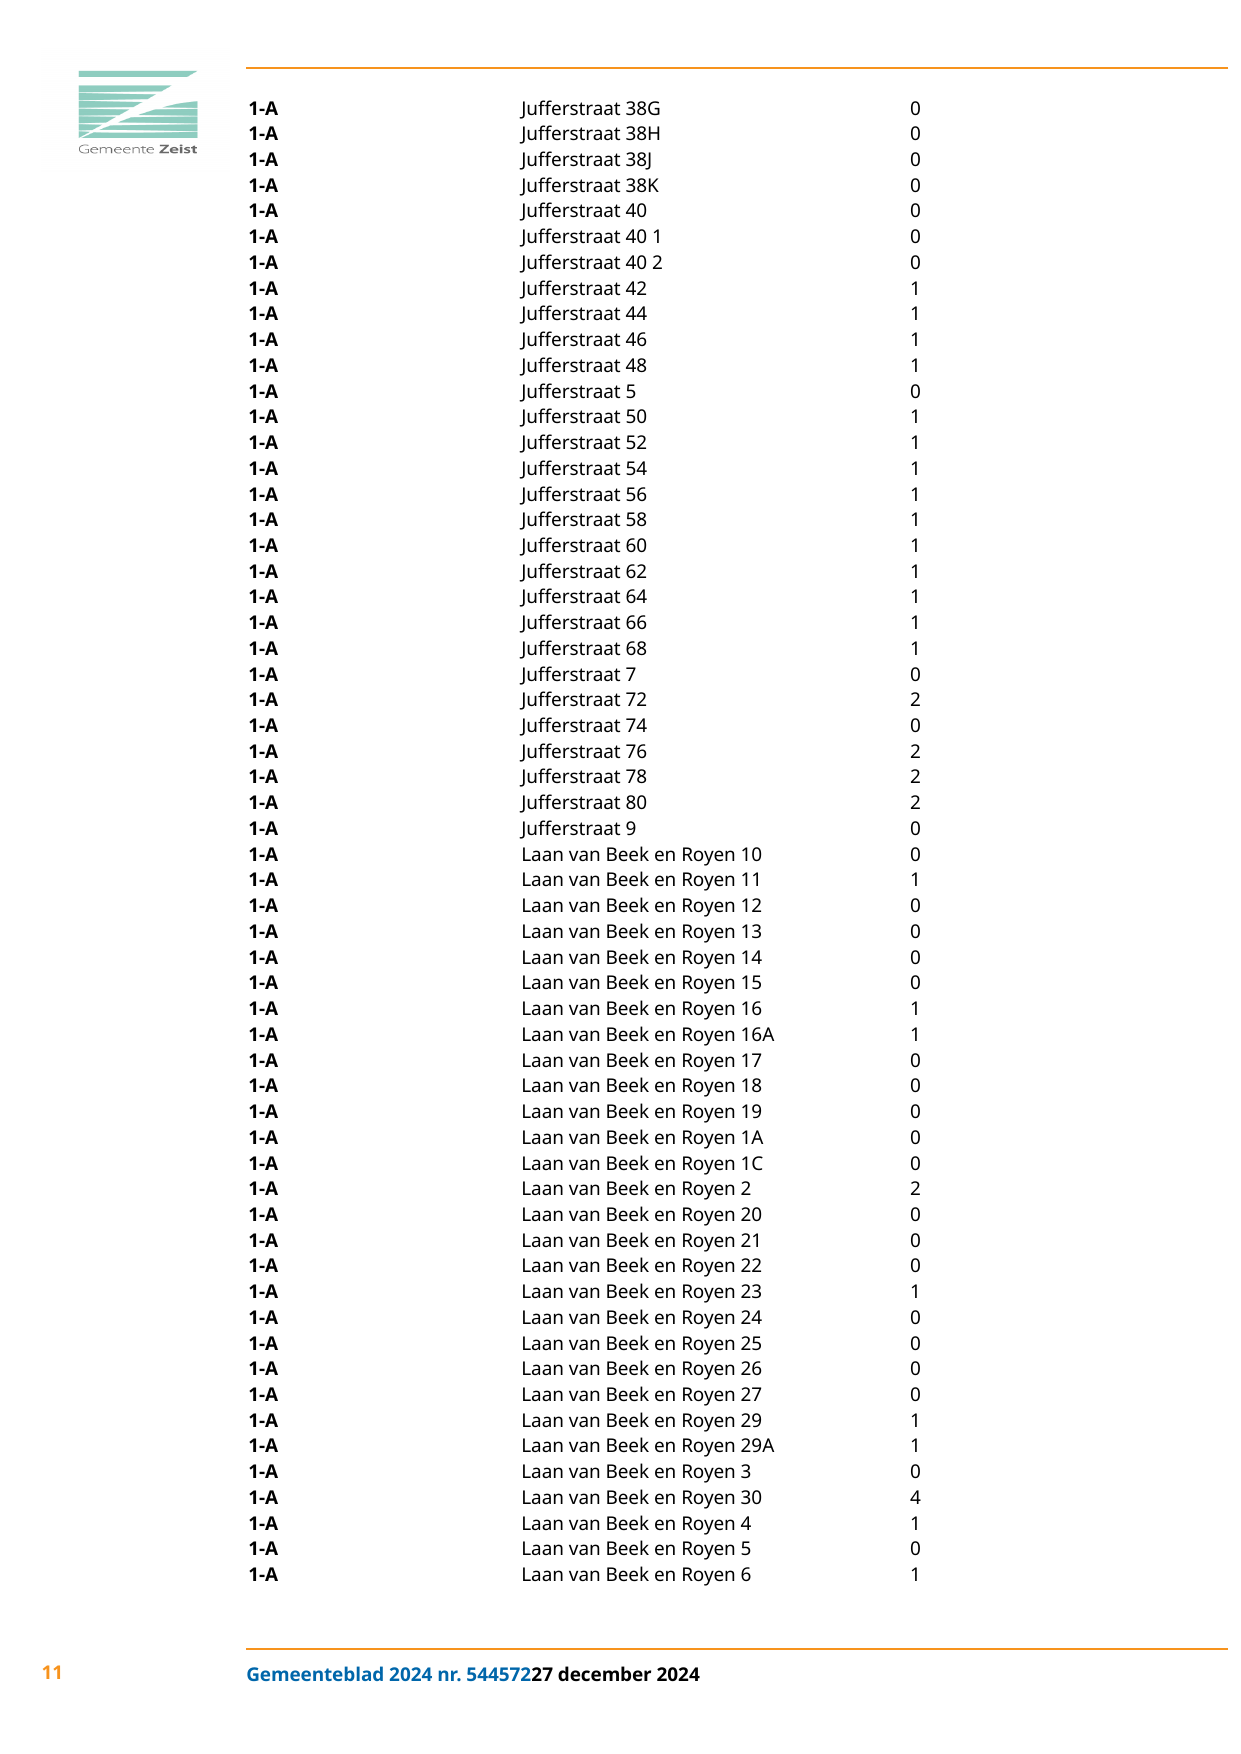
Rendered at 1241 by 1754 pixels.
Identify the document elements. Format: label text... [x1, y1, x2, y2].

table_cell 1-A [248, 1201, 521, 1227]
table_cell Laan van Beek en Royen 6 [521, 1561, 910, 1587]
table_cell 1-A [248, 867, 521, 892]
table_cell 1 [910, 584, 1152, 609]
table_cell 1-A [248, 944, 521, 969]
table_cell 0 [910, 712, 1152, 738]
table_cell Laan van Beek en Royen 2 [521, 1175, 910, 1201]
table_cell 1-A [248, 455, 521, 481]
table_cell 1-A [248, 1150, 521, 1175]
table_cell Jufferstraat 66 [521, 609, 910, 635]
table_cell 1-A [248, 661, 521, 687]
table_cell 0 [910, 944, 1152, 969]
table_cell 1-A [248, 841, 521, 867]
table_cell 0 [910, 893, 1152, 918]
table_cell Jufferstraat 38J [521, 146, 910, 172]
table_cell 1-A [248, 609, 521, 635]
table_cell 1 [910, 1407, 1152, 1433]
table_cell 0 [910, 1047, 1152, 1072]
table_cell 1-A [248, 635, 521, 661]
table_cell Jufferstraat 5 [521, 378, 910, 403]
table_cell 1 [910, 558, 1152, 584]
table_cell Laan van Beek en Royen 29 [521, 1407, 910, 1433]
table_cell Jufferstraat 38K [521, 172, 910, 198]
table_cell Laan van Beek en Royen 18 [521, 1073, 910, 1098]
table_cell Jufferstraat 58 [521, 506, 910, 532]
table_cell 0 [910, 815, 1152, 841]
table_cell 1 [910, 1278, 1152, 1304]
table_cell 1 [910, 1561, 1152, 1587]
table_cell Laan van Beek en Royen 23 [521, 1278, 910, 1304]
table_cell Laan van Beek en Royen 14 [521, 944, 910, 969]
table_cell Laan van Beek en Royen 27 [521, 1381, 910, 1407]
table_cell 2 [910, 1175, 1152, 1201]
table_cell 1-A [248, 481, 521, 506]
table_cell Jufferstraat 68 [521, 635, 910, 661]
table_cell 1-A [248, 224, 521, 249]
table_cell 0 [910, 1201, 1152, 1227]
table_cell Jufferstraat 52 [521, 429, 910, 455]
table_cell Laan van Beek en Royen 26 [521, 1356, 910, 1381]
table_cell 1-A [248, 738, 521, 764]
table_cell Jufferstraat 38H [521, 121, 910, 146]
table_cell 2 [910, 764, 1152, 789]
table_cell 1-A [248, 172, 521, 198]
table_cell Laan van Beek en Royen 12 [521, 893, 910, 918]
table_cell Jufferstraat 7 [521, 661, 910, 687]
table_cell Jufferstraat 74 [521, 712, 910, 738]
table_cell 1 [910, 1021, 1152, 1047]
table_cell 2 [910, 687, 1152, 712]
table_cell Laan van Beek en Royen 5 [521, 1536, 910, 1561]
table_cell Laan van Beek en Royen 19 [521, 1098, 910, 1124]
table_cell 1-A [248, 1021, 521, 1047]
table_cell 1-A [248, 1381, 521, 1407]
table_cell 1 [910, 326, 1152, 352]
table_cell 0 [910, 1356, 1152, 1381]
table_cell Laan van Beek en Royen 15 [521, 970, 910, 995]
table_cell Laan van Beek en Royen 16 [521, 995, 910, 1021]
table_cell 1 [910, 867, 1152, 892]
table_cell Jufferstraat 56 [521, 481, 910, 506]
table_cell 0 [910, 121, 1152, 146]
table_cell Laan van Beek en Royen 11 [521, 867, 910, 892]
table_cell 1-A [248, 1047, 521, 1072]
table_cell Jufferstraat 72 [521, 687, 910, 712]
table_cell 1-A [248, 429, 521, 455]
table_cell Laan van Beek en Royen 16A [521, 1021, 910, 1047]
table_cell 1 [910, 609, 1152, 635]
table_cell 1 [910, 1433, 1152, 1458]
table_cell 1-A [248, 1073, 521, 1098]
table_cell Laan van Beek en Royen 22 [521, 1253, 910, 1278]
table_cell Jufferstraat 46 [521, 326, 910, 352]
table_cell 4 [910, 1484, 1152, 1510]
table_cell 1 [910, 532, 1152, 558]
table_cell Laan van Beek en Royen 24 [521, 1304, 910, 1330]
table_cell 1 [910, 506, 1152, 532]
table_cell 0 [910, 172, 1152, 198]
table_cell 1 [910, 352, 1152, 378]
table_cell 0 [910, 1304, 1152, 1330]
picture [41, 47, 231, 172]
table_cell 1-A [248, 1561, 521, 1587]
table_cell Laan van Beek en Royen 17 [521, 1047, 910, 1072]
table_cell 1-A [248, 1253, 521, 1278]
table_cell 0 [910, 1330, 1152, 1356]
table_cell Laan van Beek en Royen 3 [521, 1459, 910, 1484]
table_cell 0 [910, 1381, 1152, 1407]
table_cell 0 [910, 841, 1152, 867]
table_cell 1-A [248, 1459, 521, 1484]
table_cell 1 [910, 635, 1152, 661]
table_cell 1-A [248, 1330, 521, 1356]
table_cell 1 [910, 275, 1152, 301]
table_cell Jufferstraat 54 [521, 455, 910, 481]
table_cell Laan van Beek en Royen 1C [521, 1150, 910, 1175]
table_cell 1 [910, 429, 1152, 455]
table_cell Jufferstraat 48 [521, 352, 910, 378]
table_cell Jufferstraat 64 [521, 584, 910, 609]
table_cell Laan van Beek en Royen 1A [521, 1124, 910, 1150]
table_cell 0 [910, 198, 1152, 223]
table_cell Jufferstraat 42 [521, 275, 910, 301]
table_cell 1 [910, 404, 1152, 429]
table_cell 0 [910, 1150, 1152, 1175]
table_cell 1 [910, 1510, 1152, 1536]
table_cell 0 [910, 1227, 1152, 1253]
table_cell Laan van Beek en Royen 25 [521, 1330, 910, 1356]
table_cell 1-A [248, 815, 521, 841]
table_cell Jufferstraat 60 [521, 532, 910, 558]
table_cell Jufferstraat 9 [521, 815, 910, 841]
table_cell Jufferstraat 76 [521, 738, 910, 764]
table_cell 1-A [248, 687, 521, 712]
table_cell 0 [910, 1098, 1152, 1124]
table_cell 1-A [248, 1124, 521, 1150]
table_cell Jufferstraat 50 [521, 404, 910, 429]
table_cell 1-A [248, 1433, 521, 1458]
table_cell 0 [910, 249, 1152, 275]
table_cell 0 [910, 970, 1152, 995]
table_cell 0 [910, 95, 1152, 121]
table_cell 1-A [248, 404, 521, 429]
table_cell 1-A [248, 532, 521, 558]
table_cell Laan van Beek en Royen 21 [521, 1227, 910, 1253]
table_cell Jufferstraat 38G [521, 95, 910, 121]
table_cell 1 [910, 481, 1152, 506]
table_cell Laan van Beek en Royen 10 [521, 841, 910, 867]
table_cell 0 [910, 1459, 1152, 1484]
table_cell 1-A [248, 1098, 521, 1124]
table_cell 0 [910, 661, 1152, 687]
table_cell 0 [910, 224, 1152, 249]
table_cell 1-A [248, 970, 521, 995]
table_cell 1-A [248, 275, 521, 301]
table_cell 1-A [248, 1278, 521, 1304]
table_cell 1 [910, 455, 1152, 481]
table_cell 1-A [248, 584, 521, 609]
table_cell 1-A [248, 893, 521, 918]
table_cell 1-A [248, 352, 521, 378]
table_cell 1-A [248, 301, 521, 326]
table_cell Jufferstraat 40 2 [521, 249, 910, 275]
table_cell 0 [910, 1536, 1152, 1561]
table_cell 1-A [248, 146, 521, 172]
table_cell Laan van Beek en Royen 4 [521, 1510, 910, 1536]
table_cell 1 [910, 995, 1152, 1021]
table_cell Jufferstraat 78 [521, 764, 910, 789]
table_cell 1-A [248, 790, 521, 815]
table_cell 2 [910, 738, 1152, 764]
table_cell 1-A [248, 1407, 521, 1433]
table_cell 1-A [248, 121, 521, 146]
table_cell Jufferstraat 44 [521, 301, 910, 326]
table_cell 1-A [248, 1227, 521, 1253]
table_cell 2 [910, 790, 1152, 815]
table_cell 1-A [248, 198, 521, 223]
table_cell 1-A [248, 1304, 521, 1330]
table_cell 1-A [248, 1536, 521, 1561]
table_cell 0 [910, 1124, 1152, 1150]
table_cell 0 [910, 1073, 1152, 1098]
table_cell 1-A [248, 712, 521, 738]
table_cell Laan van Beek en Royen 30 [521, 1484, 910, 1510]
table_cell 1-A [248, 558, 521, 584]
table_cell 0 [910, 146, 1152, 172]
table_cell 1-A [248, 1175, 521, 1201]
table_cell 1-A [248, 378, 521, 403]
table_cell 1-A [248, 1484, 521, 1510]
table_cell 1-A [248, 326, 521, 352]
table_cell 1-A [248, 95, 521, 121]
table_cell 1 [910, 301, 1152, 326]
table_cell Laan van Beek en Royen 29A [521, 1433, 910, 1458]
table_cell Jufferstraat 62 [521, 558, 910, 584]
table_cell Jufferstraat 80 [521, 790, 910, 815]
table_cell 1-A [248, 249, 521, 275]
table_cell 0 [910, 1253, 1152, 1278]
table_cell Jufferstraat 40 1 [521, 224, 910, 249]
table_cell Laan van Beek en Royen 13 [521, 918, 910, 944]
table_cell 1-A [248, 506, 521, 532]
table_cell 1-A [248, 918, 521, 944]
table_cell 1-A [248, 764, 521, 789]
table_cell 0 [910, 378, 1152, 403]
table_cell Laan van Beek en Royen 20 [521, 1201, 910, 1227]
table_cell 1-A [248, 995, 521, 1021]
table_cell 1-A [248, 1356, 521, 1381]
table_cell Jufferstraat 40 [521, 198, 910, 223]
table_cell 0 [910, 918, 1152, 944]
table_cell 1-A [248, 1510, 521, 1536]
